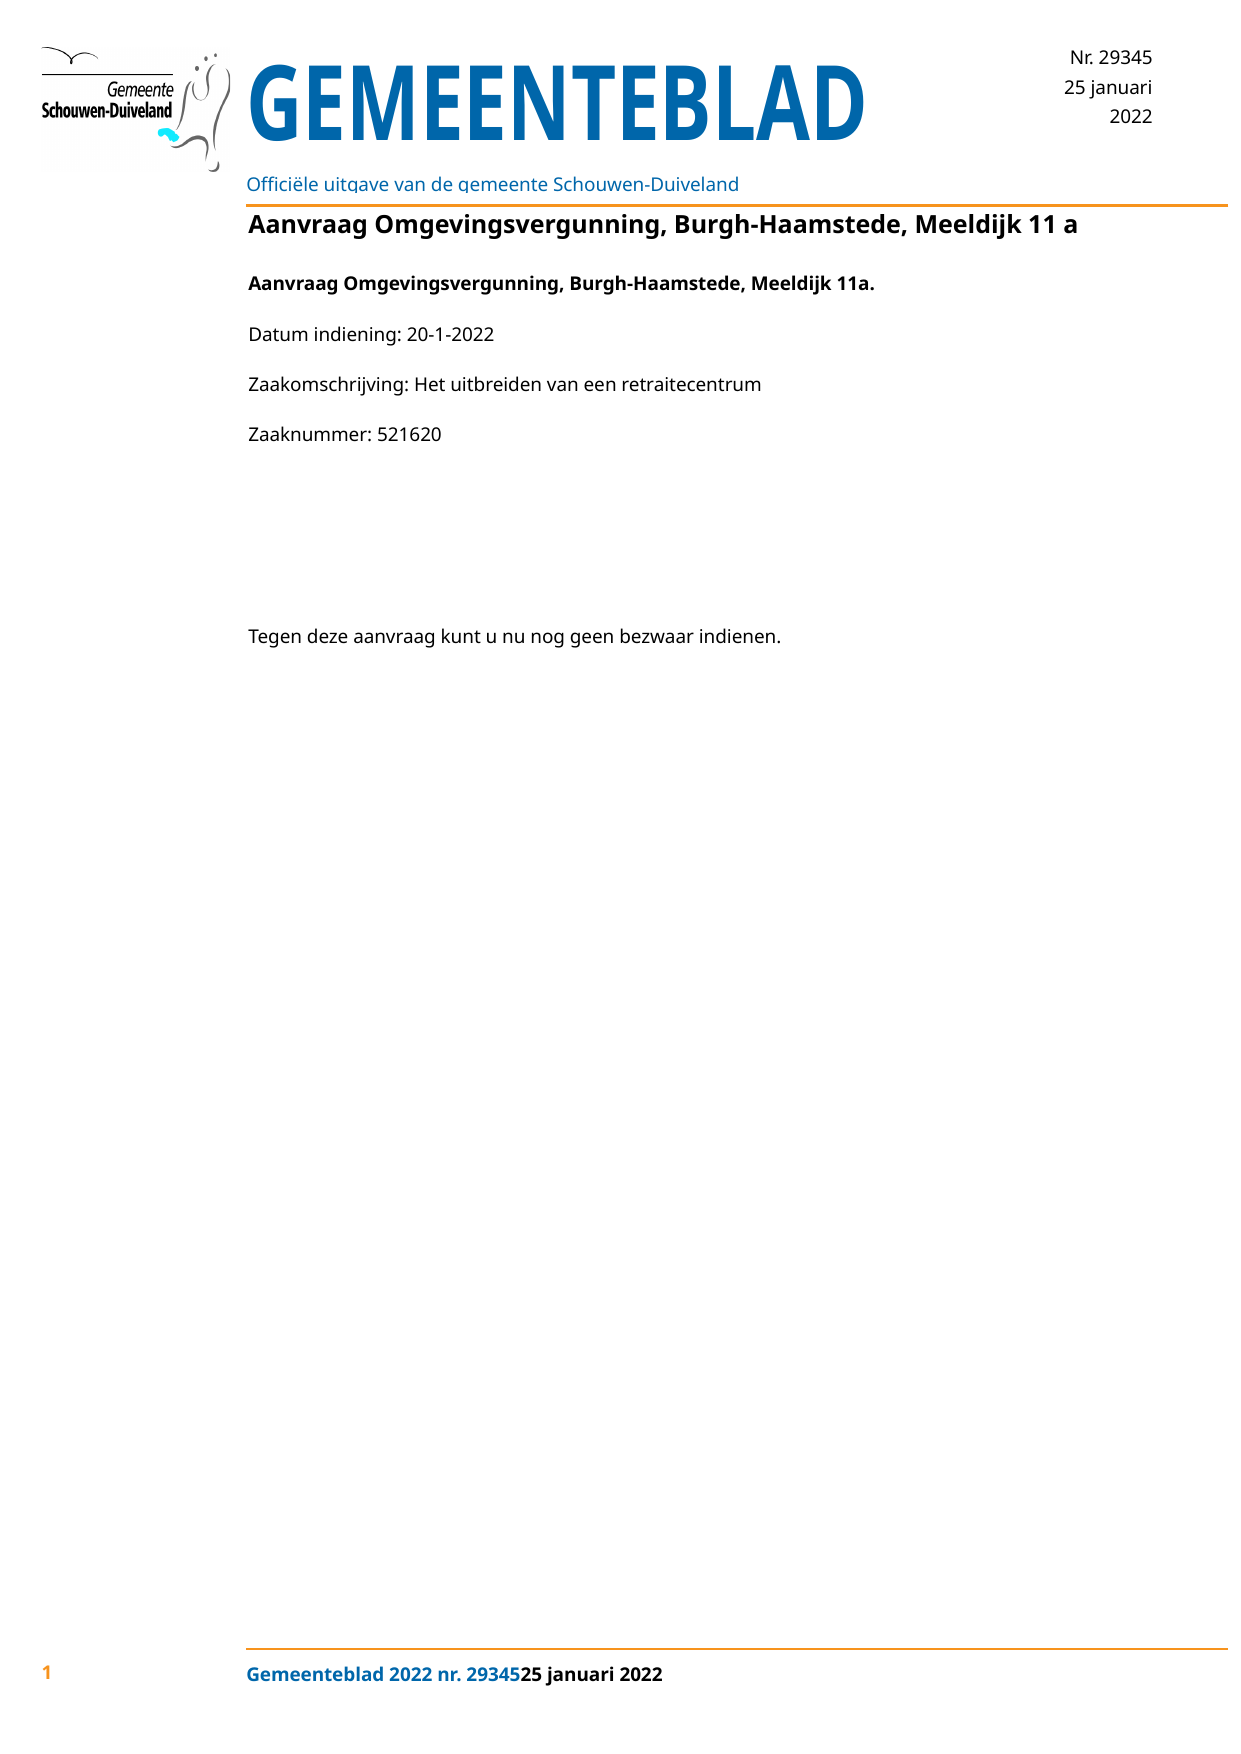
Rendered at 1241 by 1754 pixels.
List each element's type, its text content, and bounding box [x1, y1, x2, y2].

picture [41, 47, 231, 172]
text Zaakomschrijving: Het uitbreiden van een retraitecentrum [248, 371, 1152, 397]
text Aanvraag Omgevingsvergunning, Burgh-Haamstede, Meeldijk 11 a [248, 207, 1152, 241]
text Aanvraag Omgevingsvergunning, Burgh-Haamstede, Meeldijk 11a. [248, 270, 1152, 296]
text Zaaknummer: 521620 [248, 422, 1152, 447]
text Tegen deze aanvraag kunt u nu nog geen bezwaar indienen. [248, 623, 1152, 649]
text Datum indiening: 20-1-2022 [248, 321, 1152, 346]
